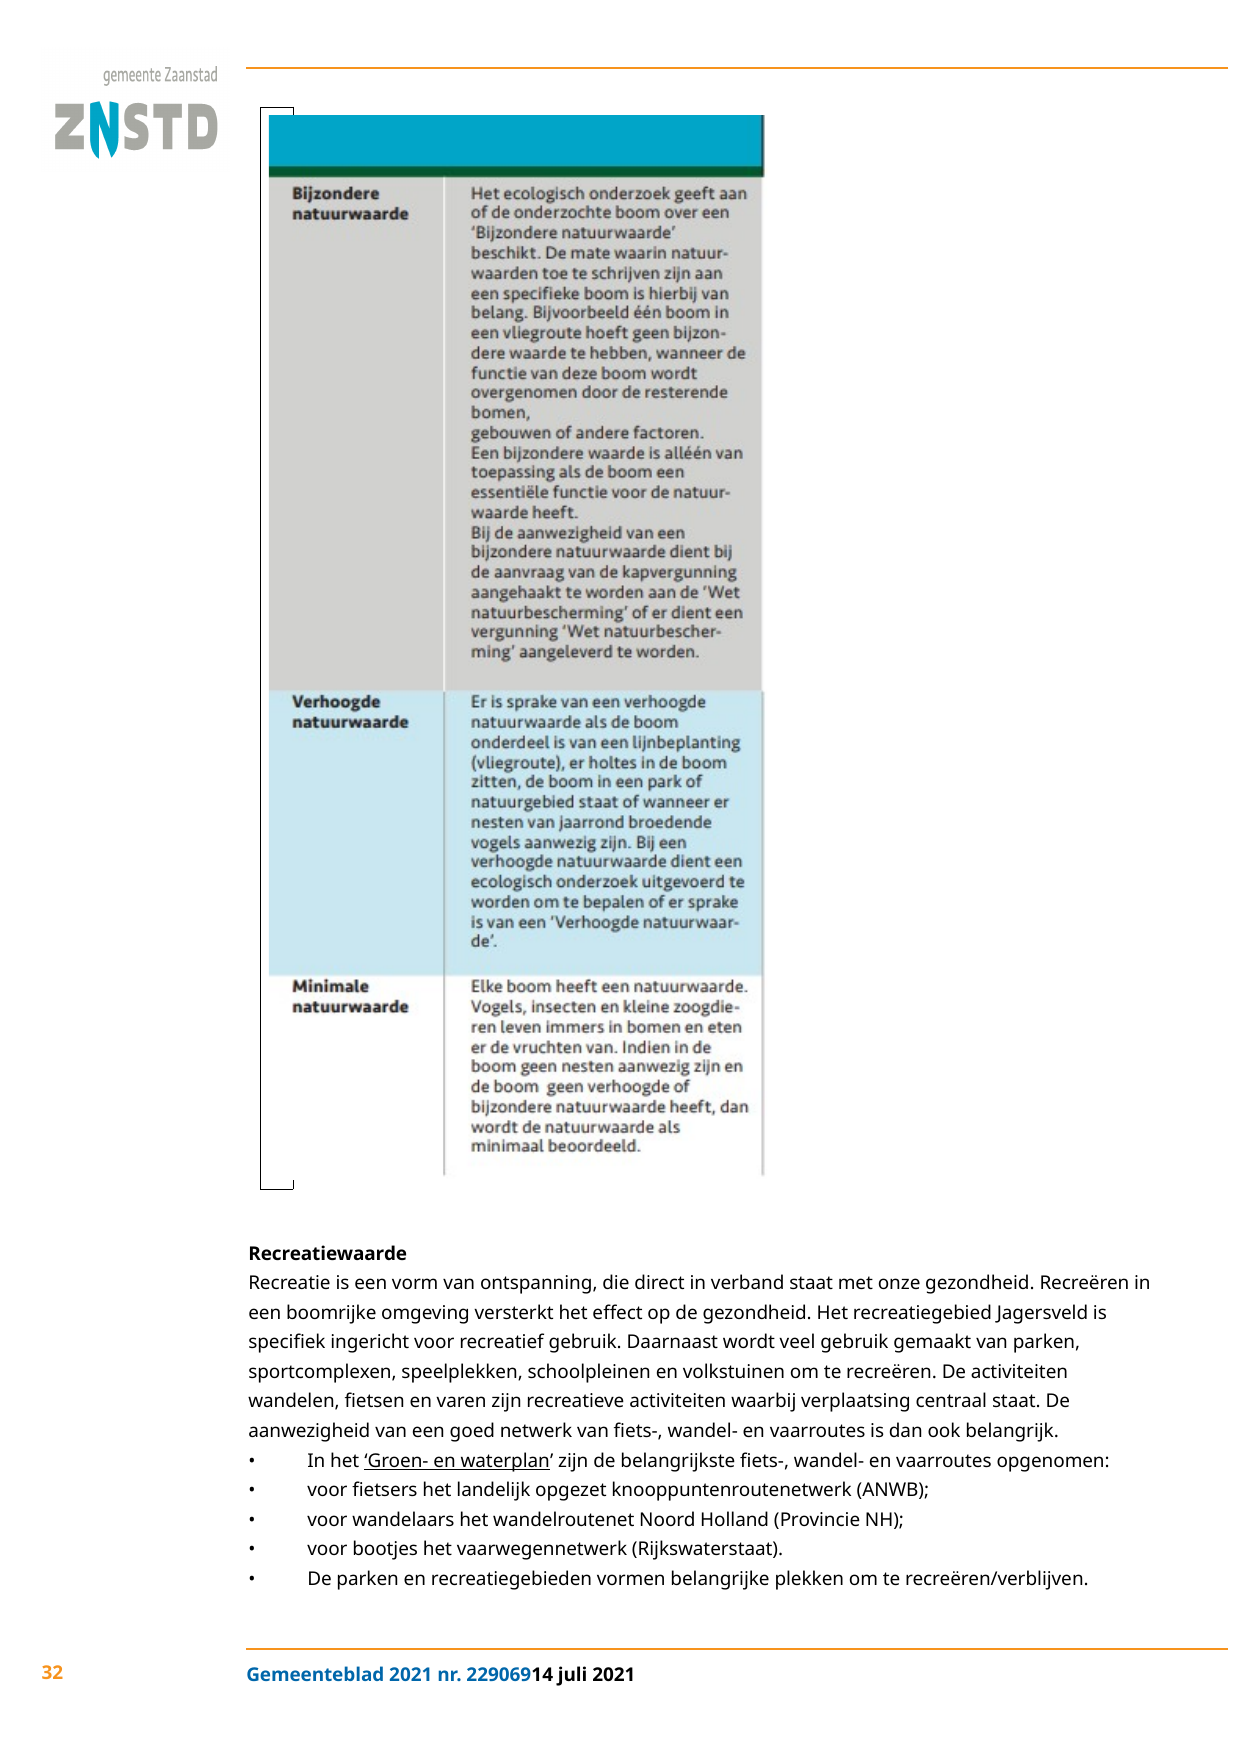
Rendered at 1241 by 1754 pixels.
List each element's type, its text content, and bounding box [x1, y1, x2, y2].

list voor bootjes het vaarwegennetwerk (Rijkswaterstaat). [248, 1536, 1152, 1561]
text Recreatiewaarde [248, 1240, 1152, 1265]
text Recreatie is een vorm van ontspanning, die direct in verband staat met onze gezondheid. Recreëren in een boomrijke omgeving versterkt het effect op de gezondheid. Het recreatiegebied Jagersveld is specifiek ingericht voor recreatief gebruik. Daarnaast wordt veel gebruik gemaakt van parken, sportcomplexen, speelplekken, schoolpleinen en volkstuinen om te recreëren. De activiteiten wandelen, fietsen en varen zijn recreatieve activiteiten waarbij verplaatsing centraal staat. De aanwezigheid van een goed netwerk van fiets-, wandel- en vaarroutes is dan ook belangrijk. [248, 1269, 1152, 1443]
list De parken en recreatiegebieden vormen belangrijke plekken om te recreëren/verblijven. [248, 1565, 1152, 1591]
list In het ‘Groen- en waterplan’ zijn de belangrijkste fiets-, wandel- en vaarroutes opgenomen: [248, 1447, 1152, 1472]
list voor wandelaars het wandelroutenet Noord Holland (Provincie NH); [248, 1506, 1152, 1532]
picture [268, 115, 768, 1180]
list voor fietsers het landelijk opgezet knooppuntenroutenetwerk (ANWB); [248, 1476, 1152, 1502]
picture [41, 47, 231, 172]
